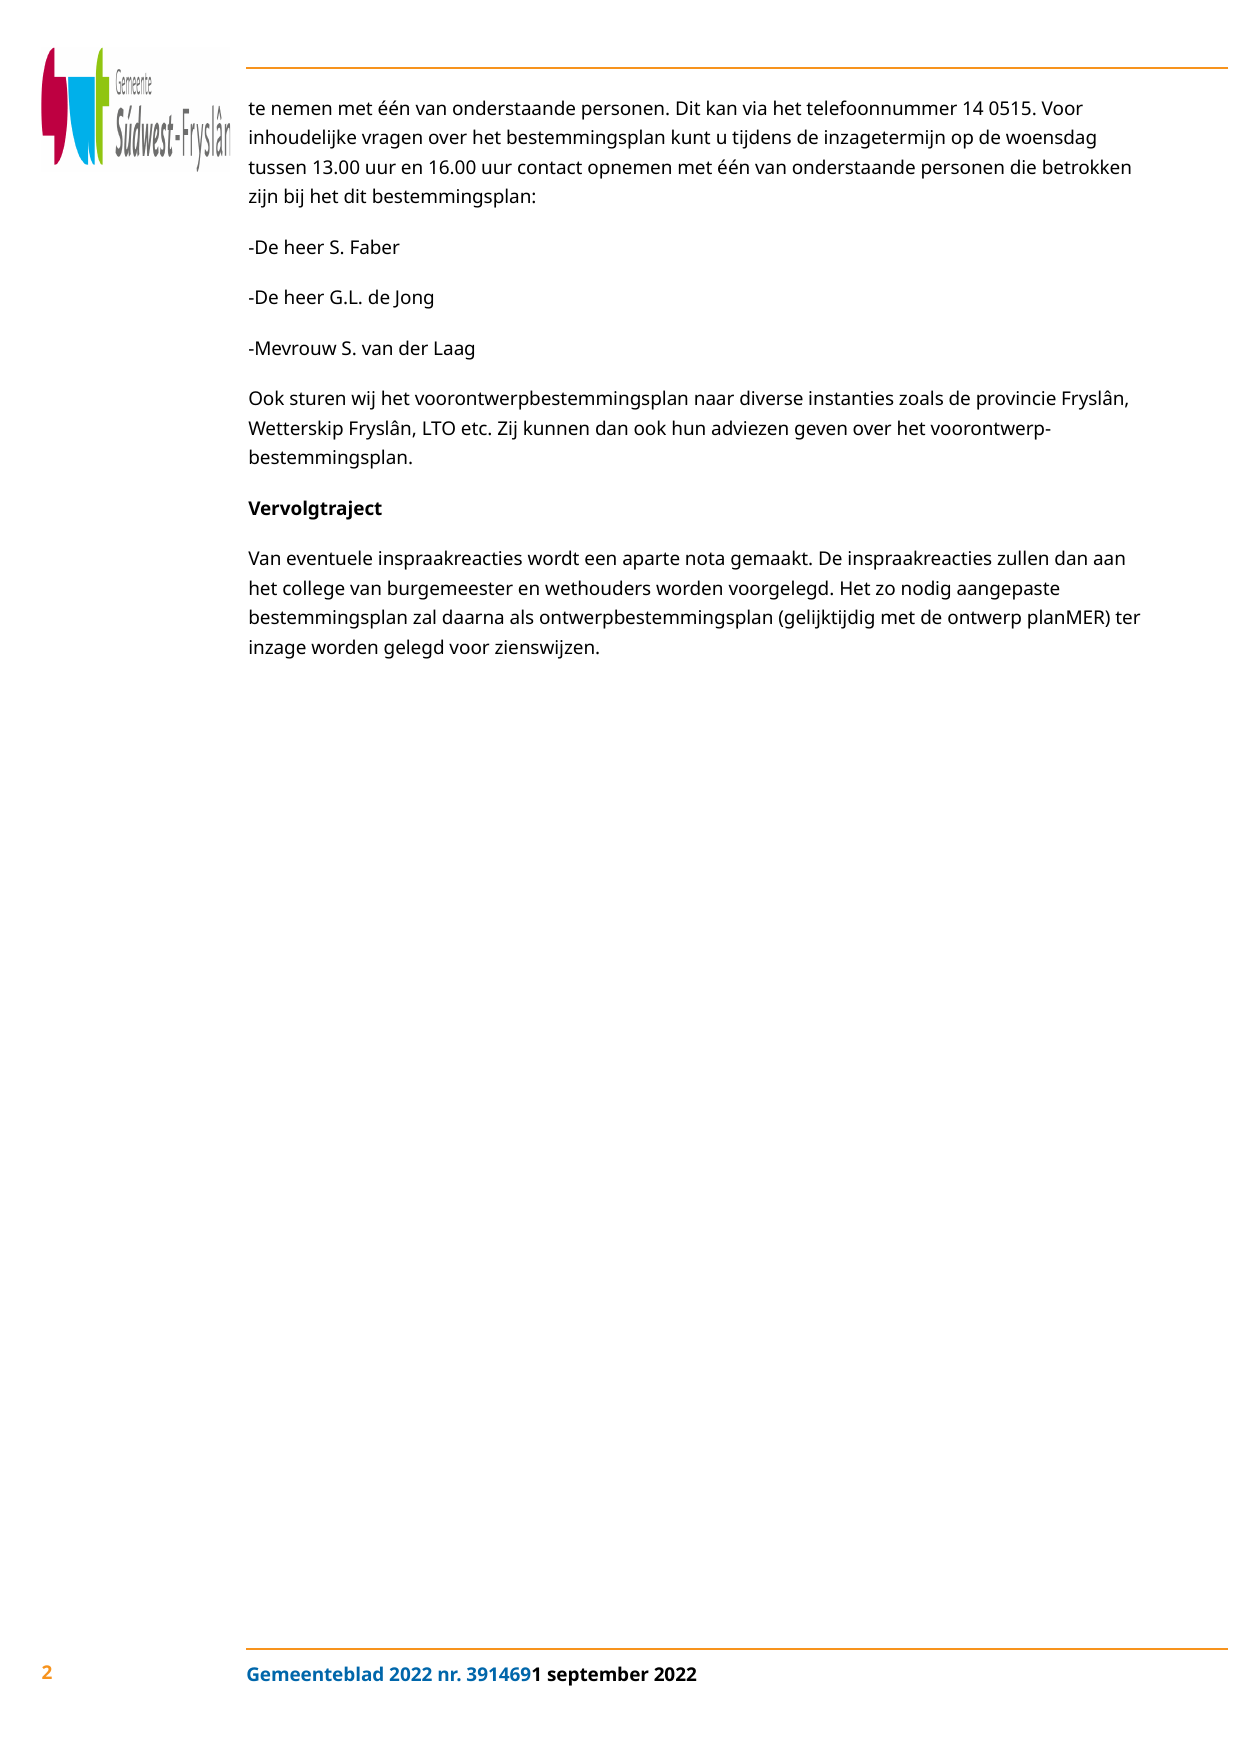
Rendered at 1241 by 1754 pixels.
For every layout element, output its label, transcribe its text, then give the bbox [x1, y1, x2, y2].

text -De heer G.L. de Jong [248, 284, 1152, 310]
text -De heer S. Faber [248, 234, 1152, 260]
text Ook sturen wij het voorontwerpbestemmingsplan naar diverse instanties zoals de provincie Fryslân, Wetterskip Fryslân, LTO etc. Zij kunnen dan ook hun adviezen geven over het voorontwerp- bestemmingsplan. [248, 385, 1152, 470]
text Van eventuele inspraakreacties wordt een aparte nota gemaakt. De inspraakreacties zullen dan aan het college van burgemeester en wethouders worden voorgelegd. Het zo nodig aangepaste bestemmingsplan zal daarna als ontwerpbestemmingsplan (gelijktijdig met de ontwerp planMER) ter inzage worden gelegd voor zienswijzen. [248, 545, 1152, 660]
text -Mevrouw S. van der Laag [248, 335, 1152, 361]
picture [41, 47, 231, 172]
text Vervolgtraject [248, 495, 1152, 521]
text te nemen met één van onderstaande personen. Dit kan via het telefoonnummer 14 0515. Voor inhoudelijke vragen over het bestemmingsplan kunt u tijdens de inzagetermijn op de woensdag tussen 13.00 uur en 16.00 uur contact opnemen met één van onderstaande personen die betrokken zijn bij het dit bestemmingsplan: [248, 95, 1152, 209]
